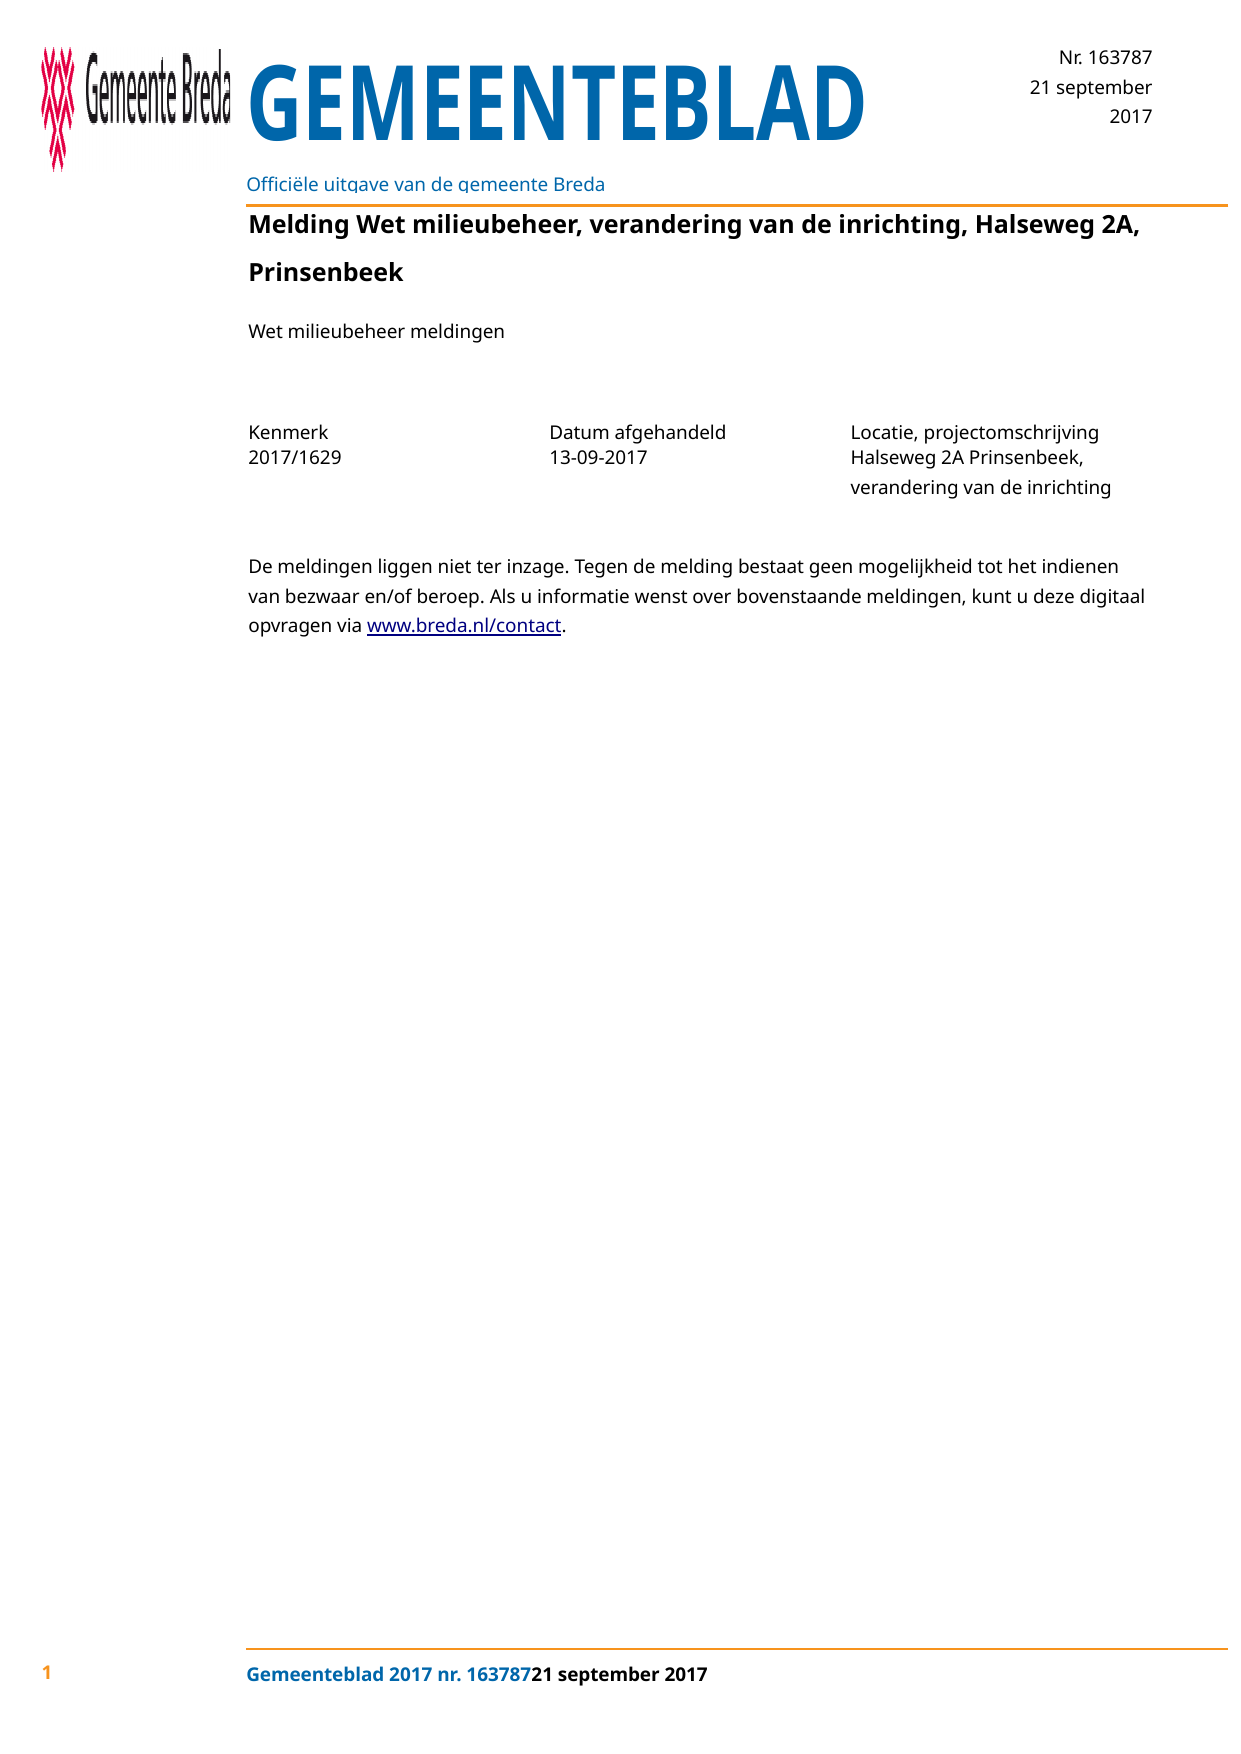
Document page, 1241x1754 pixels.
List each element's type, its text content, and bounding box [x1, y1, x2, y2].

text De meldingen liggen niet ter inzage. Tegen de melding bestaat geen mogelijkheid tot het indienen van bezwaar en/of beroep. Als u informatie wenst over bovenstaande meldingen, kunt u deze digitaal opvragen via www.breda.nl/contact. [248, 553, 1152, 638]
table_cell 2017/1629 [248, 445, 549, 500]
table_cell 13-09-2017 [549, 445, 850, 500]
table_header Locatie, projectomschrijving [850, 419, 1152, 444]
text Melding Wet milieubeheer, verandering van de inrichting, Halseweg 2A, Prinsenbeek [248, 207, 1152, 288]
table_header Kenmerk [248, 419, 549, 444]
text Wet milieubeheer meldingen [248, 318, 1152, 344]
picture [41, 47, 231, 172]
table_cell Halseweg 2A Prinsenbeek, verandering van de inrichting [850, 445, 1152, 500]
table_header Datum afgehandeld [549, 419, 850, 444]
